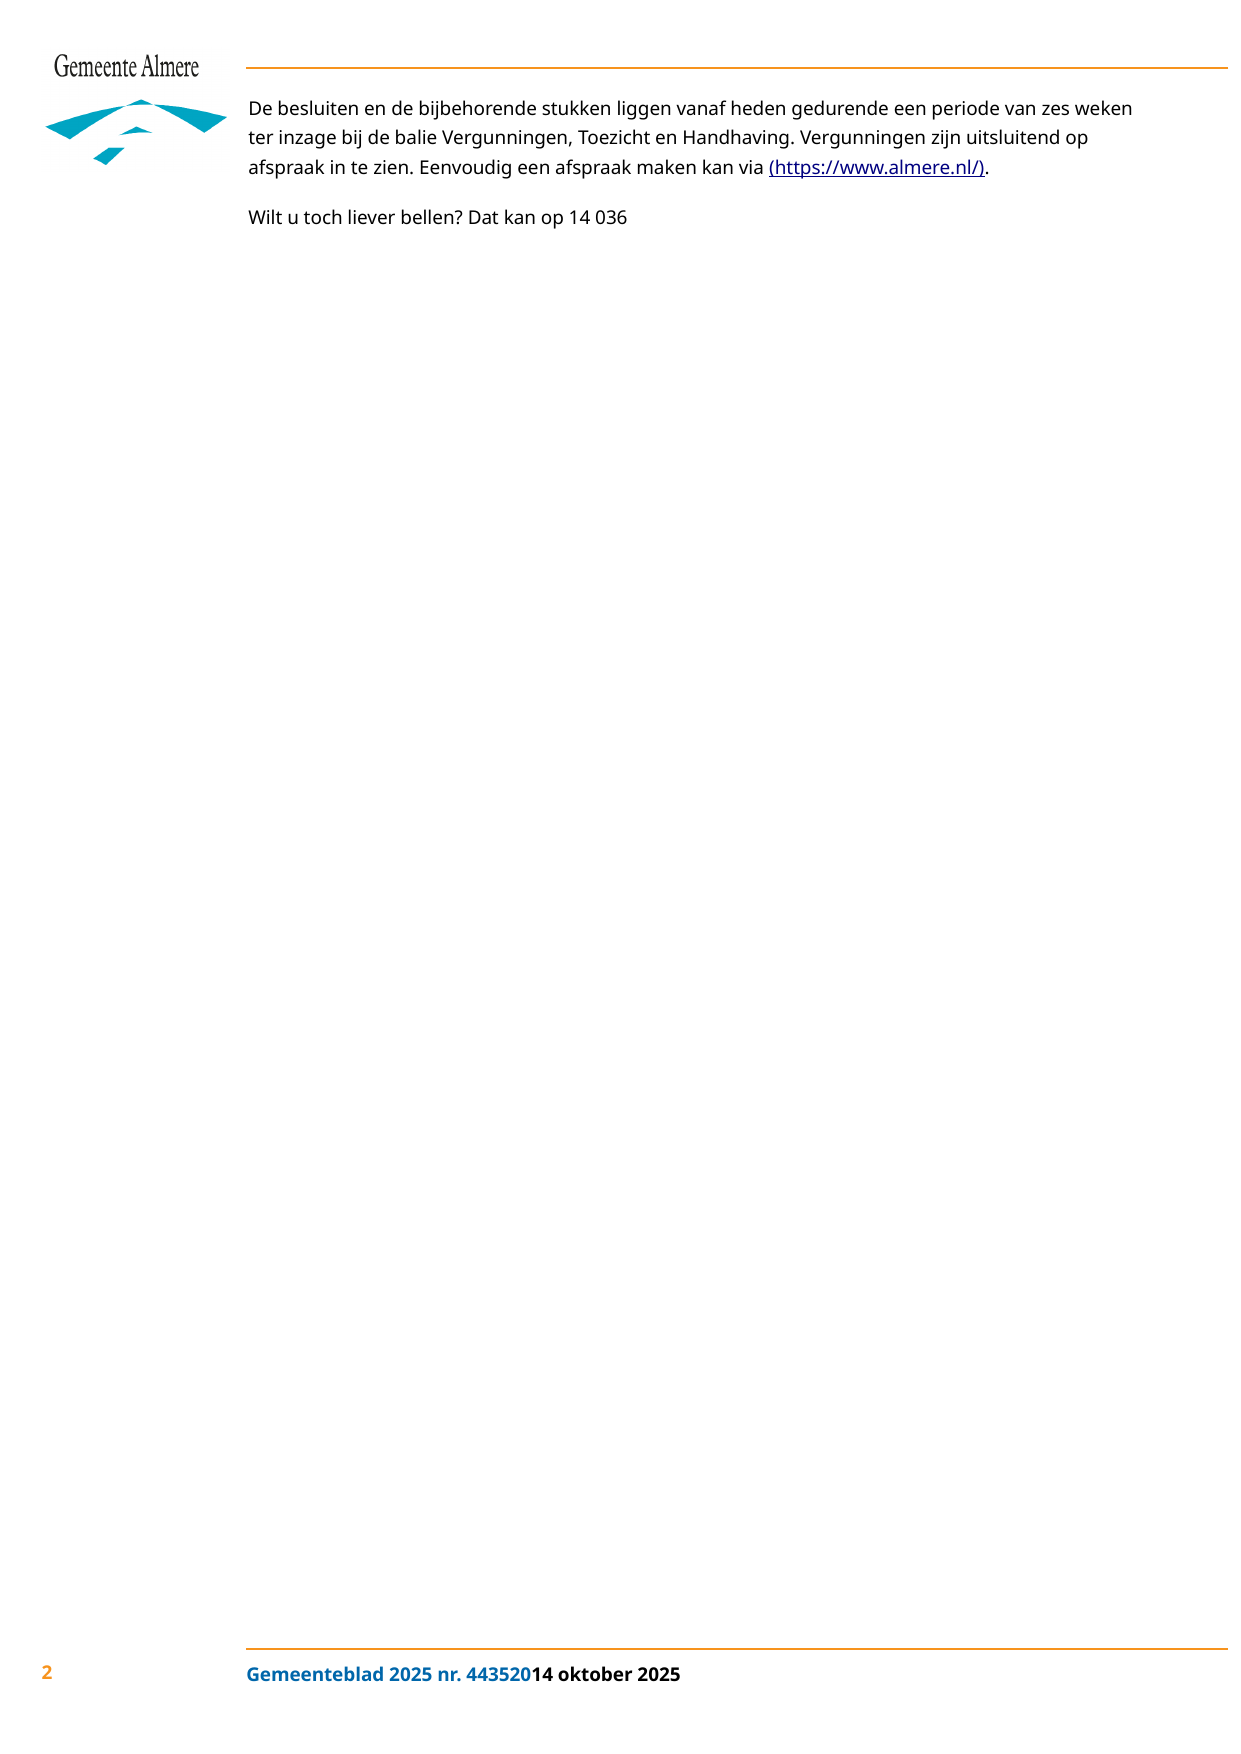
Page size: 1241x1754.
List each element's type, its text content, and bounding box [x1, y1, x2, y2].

picture [41, 47, 231, 172]
text Wilt u toch liever bellen? Dat kan op 14 036 [248, 204, 1152, 230]
text De besluiten en de bijbehorende stukken liggen vanaf heden gedurende een periode van zes weken ter inzage bij de balie Vergunningen, Toezicht en Handhaving. Vergunningen zijn uitsluitend op afspraak in te zien. Eenvoudig een afspraak maken kan via (https://www.almere.nl/). [248, 95, 1152, 180]
